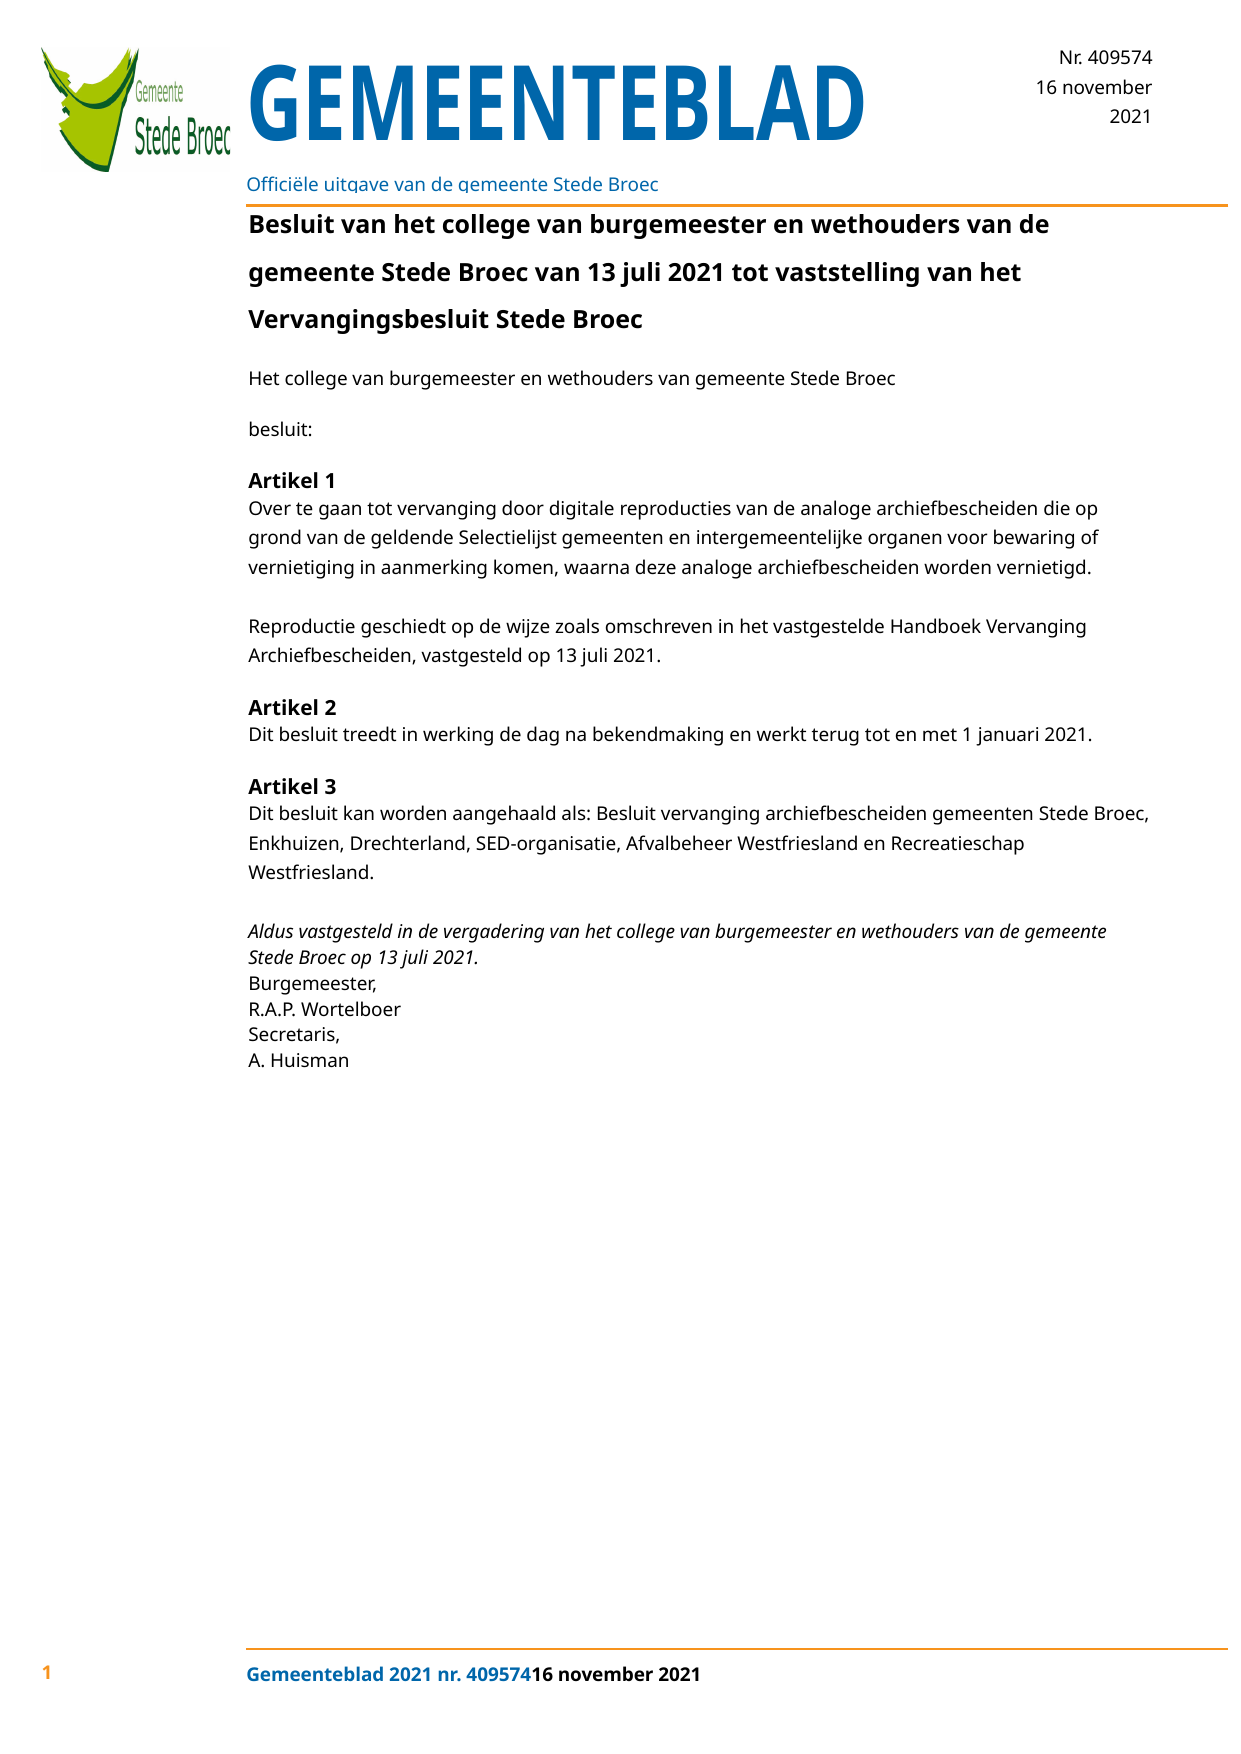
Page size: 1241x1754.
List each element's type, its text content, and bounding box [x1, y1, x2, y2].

text besluit: [248, 416, 1152, 442]
text Reproductie geschiedt op de wijze zoals omschreven in het vastgestelde Handboek Vervanging Archiefbescheiden, vastgesteld op 13 juli 2021. [248, 613, 1152, 668]
text Het college van burgemeester en wethouders van gemeente Stede Broec [248, 366, 1152, 391]
text Burgemeester, [248, 970, 1152, 996]
text Dit besluit kan worden aangehaald als: Besluit vervanging archiefbescheiden gemeenten Stede Broec, Enkhuizen, Drechterland, SED-organisatie, Afvalbeheer Westfriesland en Recreatieschap Westfriesland. [248, 800, 1152, 885]
text Dit besluit treedt in werking de dag na bekendmaking en werkt terug tot en met 1 januari 2021. [248, 721, 1152, 747]
text Artikel 2 [248, 693, 1152, 721]
text Aldus vastgesteld in de vergadering van het college van burgemeester en wethouders van de gemeente Stede Broec op 13 juli 2021. [248, 919, 1152, 970]
text Over te gaan tot vervanging door digitale reproducties van de analoge archiefbescheiden die op grond van de geldende Selectielijst gemeenten en intergemeentelijke organen voor bewaring of vernietiging in aanmerking komen, waarna deze analoge archiefbescheiden worden vernietigd. [248, 495, 1152, 579]
text Artikel 1 [248, 466, 1152, 495]
picture [41, 47, 231, 172]
text Besluit van het college van burgemeester en wethouders van de gemeente Stede Broec van 13 juli 2021 tot vaststelling van het Vervangingsbesluit Stede Broec [248, 207, 1152, 336]
text R.A.P. Wortelboer [248, 996, 1152, 1022]
text Artikel 3 [248, 772, 1152, 800]
text Secretaris, [248, 1022, 1152, 1047]
text A. Huisman [248, 1047, 1152, 1073]
